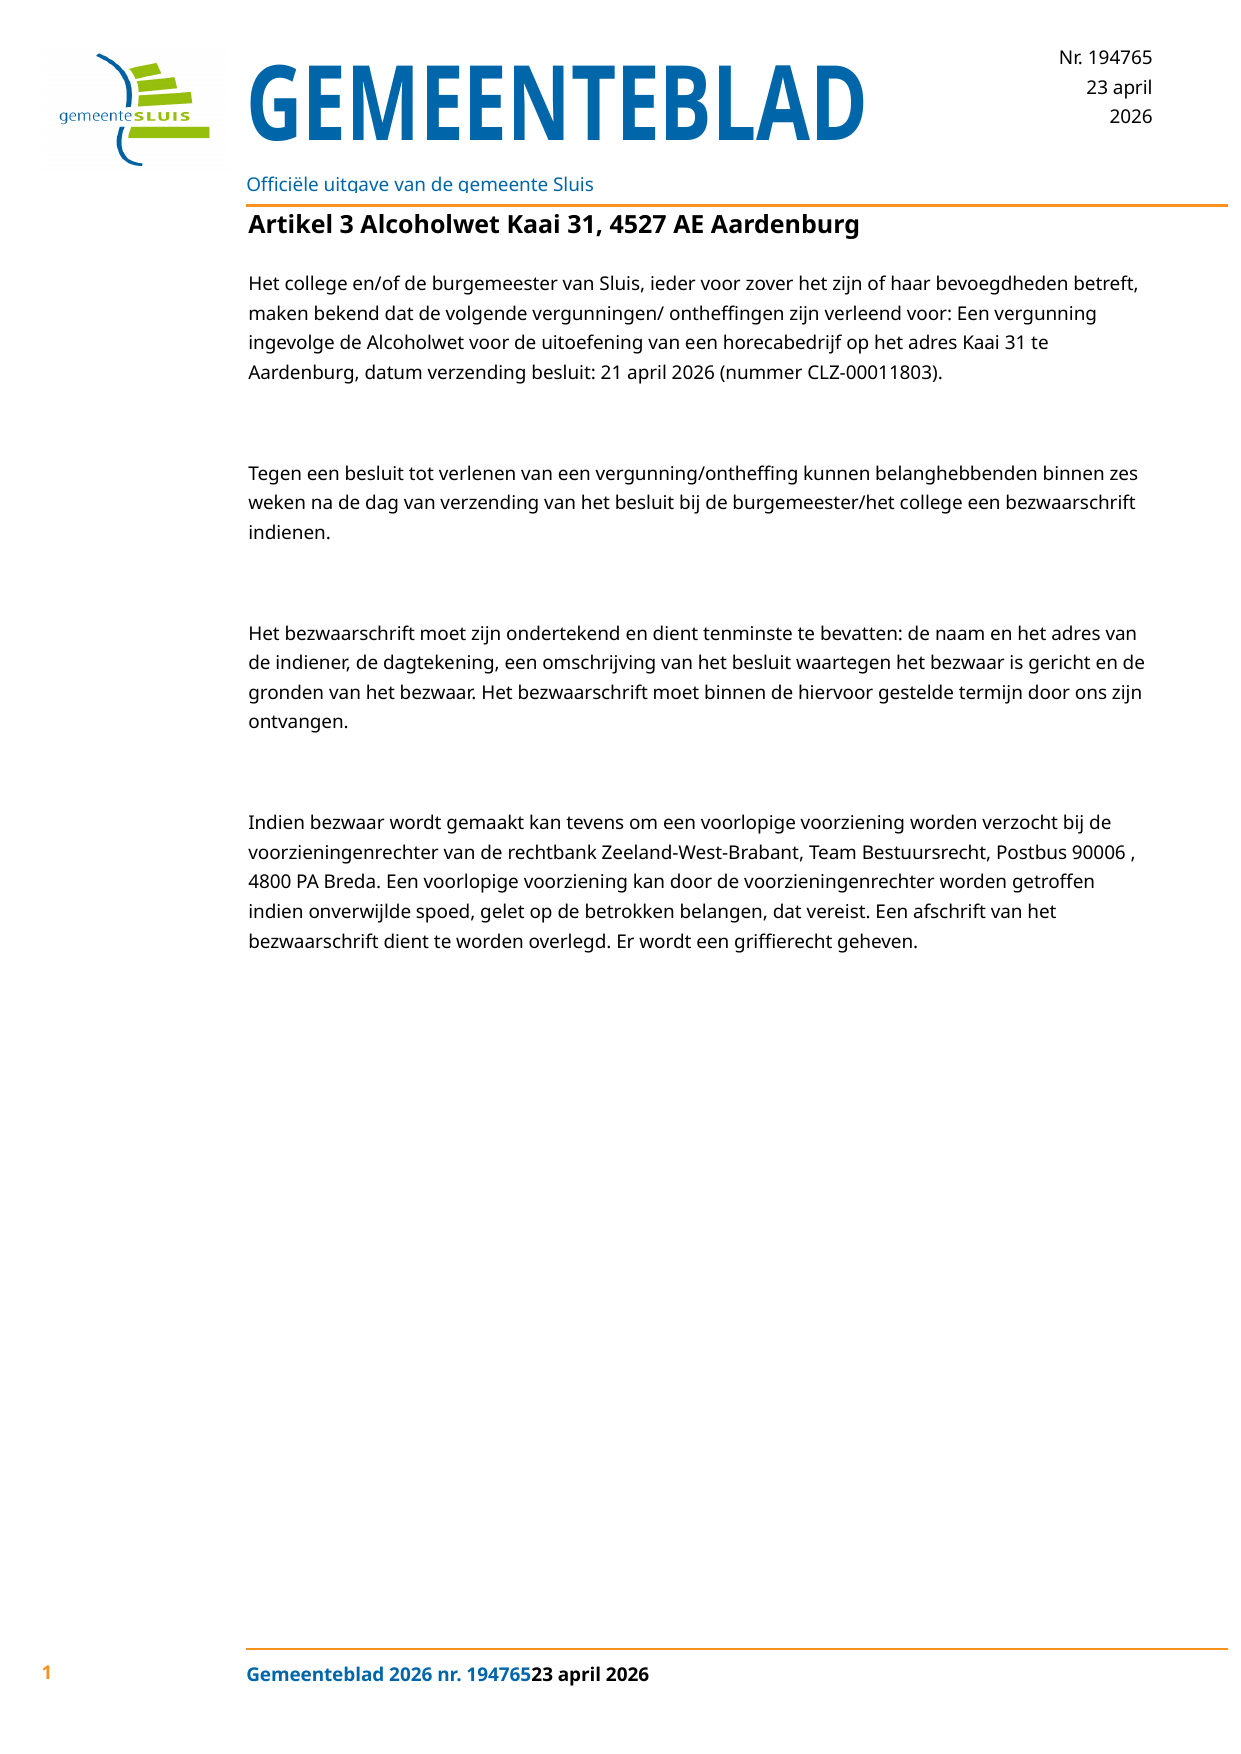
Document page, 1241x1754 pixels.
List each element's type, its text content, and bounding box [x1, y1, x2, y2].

picture [41, 47, 231, 172]
text Het bezwaarschrift moet zijn ondertekend en dient tenminste te bevatten: de naam en het adres van de indiener, de dagtekening, een omschrijving van het besluit waartegen het bezwaar is gericht en de gronden van het bezwaar. Het bezwaarschrift moet binnen de hiervoor gestelde termijn door ons zijn ontvangen. [248, 620, 1152, 734]
text Het college en/of de burgemeester van Sluis, ieder voor zover het zijn of haar bevoegdheden betreft, maken bekend dat de volgende vergunningen/ ontheffingen zijn verleend voor: Een vergunning ingevolge de Alcoholwet voor de uitoefening van een horecabedrijf op het adres Kaai 31 te Aardenburg, datum verzending besluit: 21 april 2026 (nummer CLZ-00011803). [248, 270, 1152, 385]
text Artikel 3 Alcoholwet Kaai 31, 4527 AE Aardenburg [248, 207, 1152, 241]
text Indien bezwaar wordt gemaakt kan tevens om een voorlopige voorziening worden verzocht bij de voorzieningenrechter van de rechtbank Zeeland-West-Brabant, Team Bestuursrecht, Postbus 90006 , 4800 PA Breda. Een voorlopige voorziening kan door de voorzieningenrechter worden getroffen indien onverwijlde spoed, gelet op de betrokken belangen, dat vereist. Een afschrift van het bezwaarschrift dient te worden overlegd. Er wordt een griffierecht geheven. [248, 809, 1152, 953]
text Tegen een besluit tot verlenen van een vergunning/ontheffing kunnen belanghebbenden binnen zes weken na de dag van verzending van het besluit bij de burgemeester/het college een bezwaarschrift indienen. [248, 460, 1152, 545]
